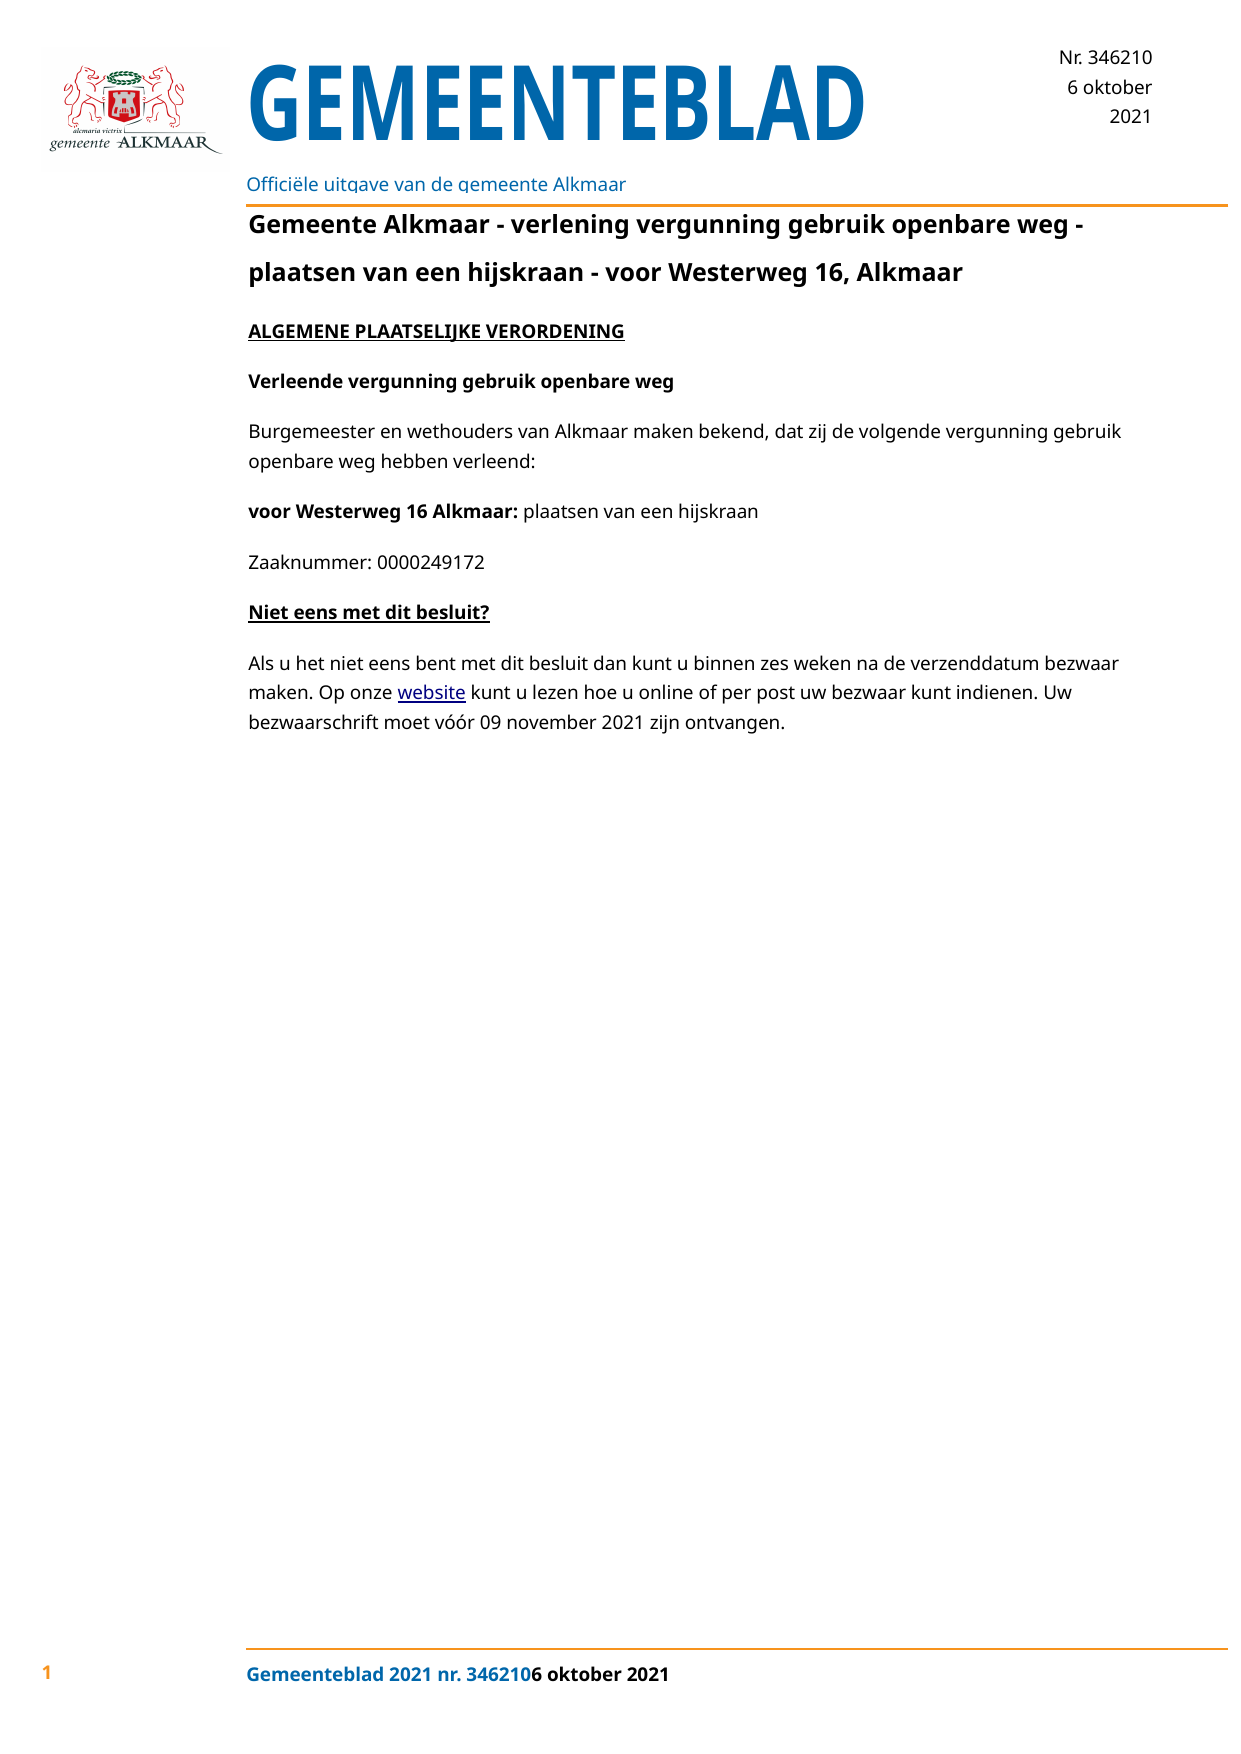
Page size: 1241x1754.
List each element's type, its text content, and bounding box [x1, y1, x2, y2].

text Niet eens met dit besluit? [248, 599, 1152, 625]
text Als u het niet eens bent met dit besluit dan kunt u binnen zes weken na de verzenddatum bezwaar maken. Op onze website kunt u lezen hoe u online of per post uw bezwaar kunt indienen. Uw bezwaarschrift moet vóór 09 november 2021 zijn ontvangen. [248, 650, 1152, 735]
text Verleende vergunning gebruik openbare weg [248, 368, 1152, 394]
text ALGEMENE PLAATSELIJKE VERORDENING [248, 318, 1152, 344]
text Gemeente Alkmaar - verlening vergunning gebruik openbare weg - plaatsen van een hijskraan - voor Westerweg 16, Alkmaar [248, 207, 1152, 288]
text Burgemeester en wethouders van Alkmaar maken bekend, dat zij de volgende vergunning gebruik openbare weg hebben verleend: [248, 419, 1152, 474]
text voor Westerweg 16 Alkmaar: plaatsen van een hijskraan [248, 499, 1152, 524]
picture [41, 47, 231, 172]
text Zaaknummer: 0000249172 [248, 549, 1152, 575]
